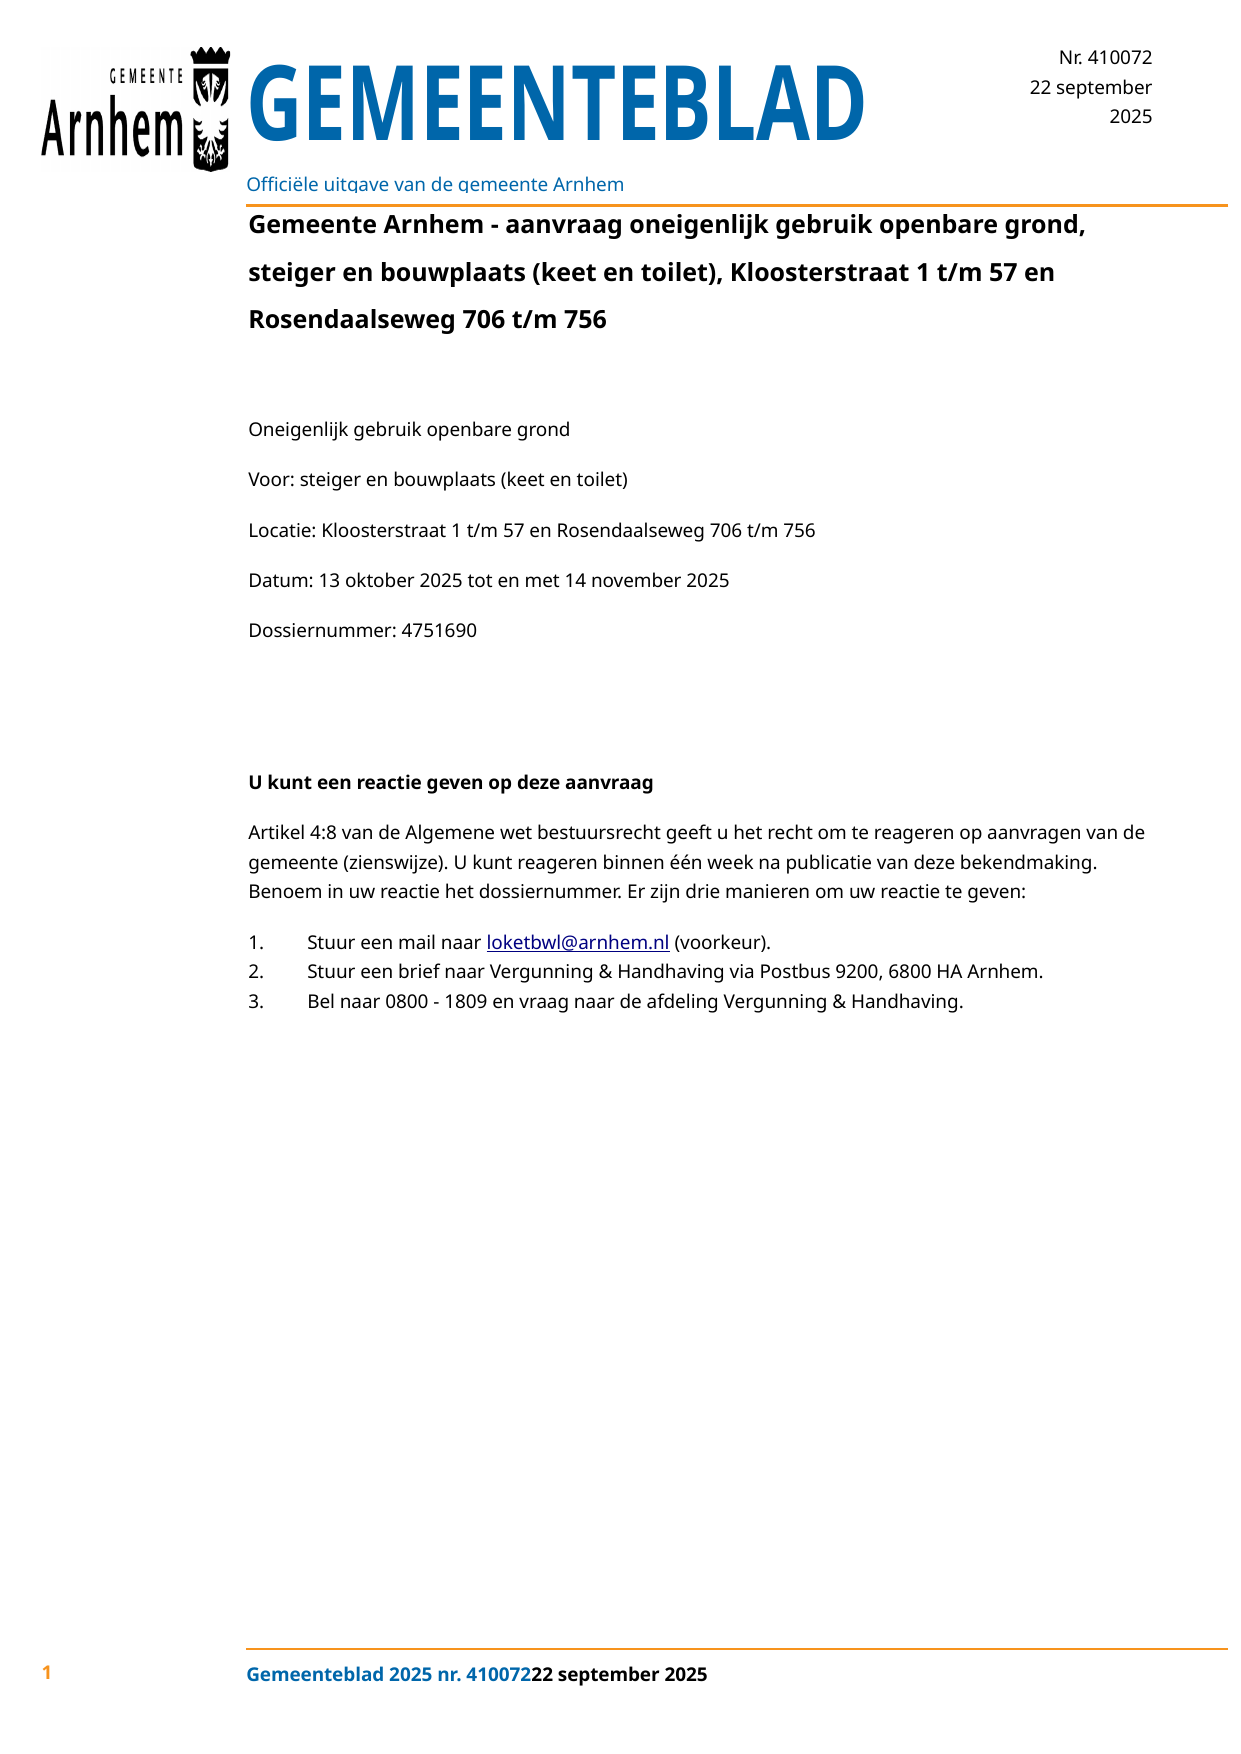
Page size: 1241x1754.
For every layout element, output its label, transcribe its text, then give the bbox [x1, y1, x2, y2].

text Dossiernummer: 4751690 [248, 618, 1152, 643]
list Bel naar 0800 - 1809 en vraag naar de afdeling Vergunning & Handhaving. [248, 988, 1152, 1014]
text U kunt een reactie geven op deze aanvraag [248, 769, 1152, 794]
text Voor: steiger en bouwplaats (keet en toilet) [248, 466, 1152, 492]
text Artikel 4:8 van de Algemene wet bestuursrecht geeft u het recht om te reageren op aanvragen van de gemeente (zienswijze). U kunt reageren binnen één week na publicatie van deze bekendmaking. Benoem in uw reactie het dossiernummer. Er zijn drie manieren om uw reactie te geven: [248, 819, 1152, 904]
text Locatie: Kloosterstraat 1 t/m 57 en Rosendaalseweg 706 t/m 756 [248, 517, 1152, 542]
text Datum: 13 oktober 2025 tot en met 14 november 2025 [248, 567, 1152, 593]
list Stuur een brief naar Vergunning & Handhaving via Postbus 9200, 6800 HA Arnhem. [248, 958, 1152, 984]
text Oneigenlijk gebruik openbare grond [248, 416, 1152, 442]
picture [41, 47, 231, 172]
text Gemeente Arnhem - aanvraag oneigenlijk gebruik openbare grond, steiger en bouwplaats (keet en toilet), Kloosterstraat 1 t/m 57 en Rosendaalseweg 706 t/m 756 [248, 207, 1152, 336]
list Stuur een mail naar loketbwl@arnhem.nl (voorkeur). [248, 929, 1152, 954]
